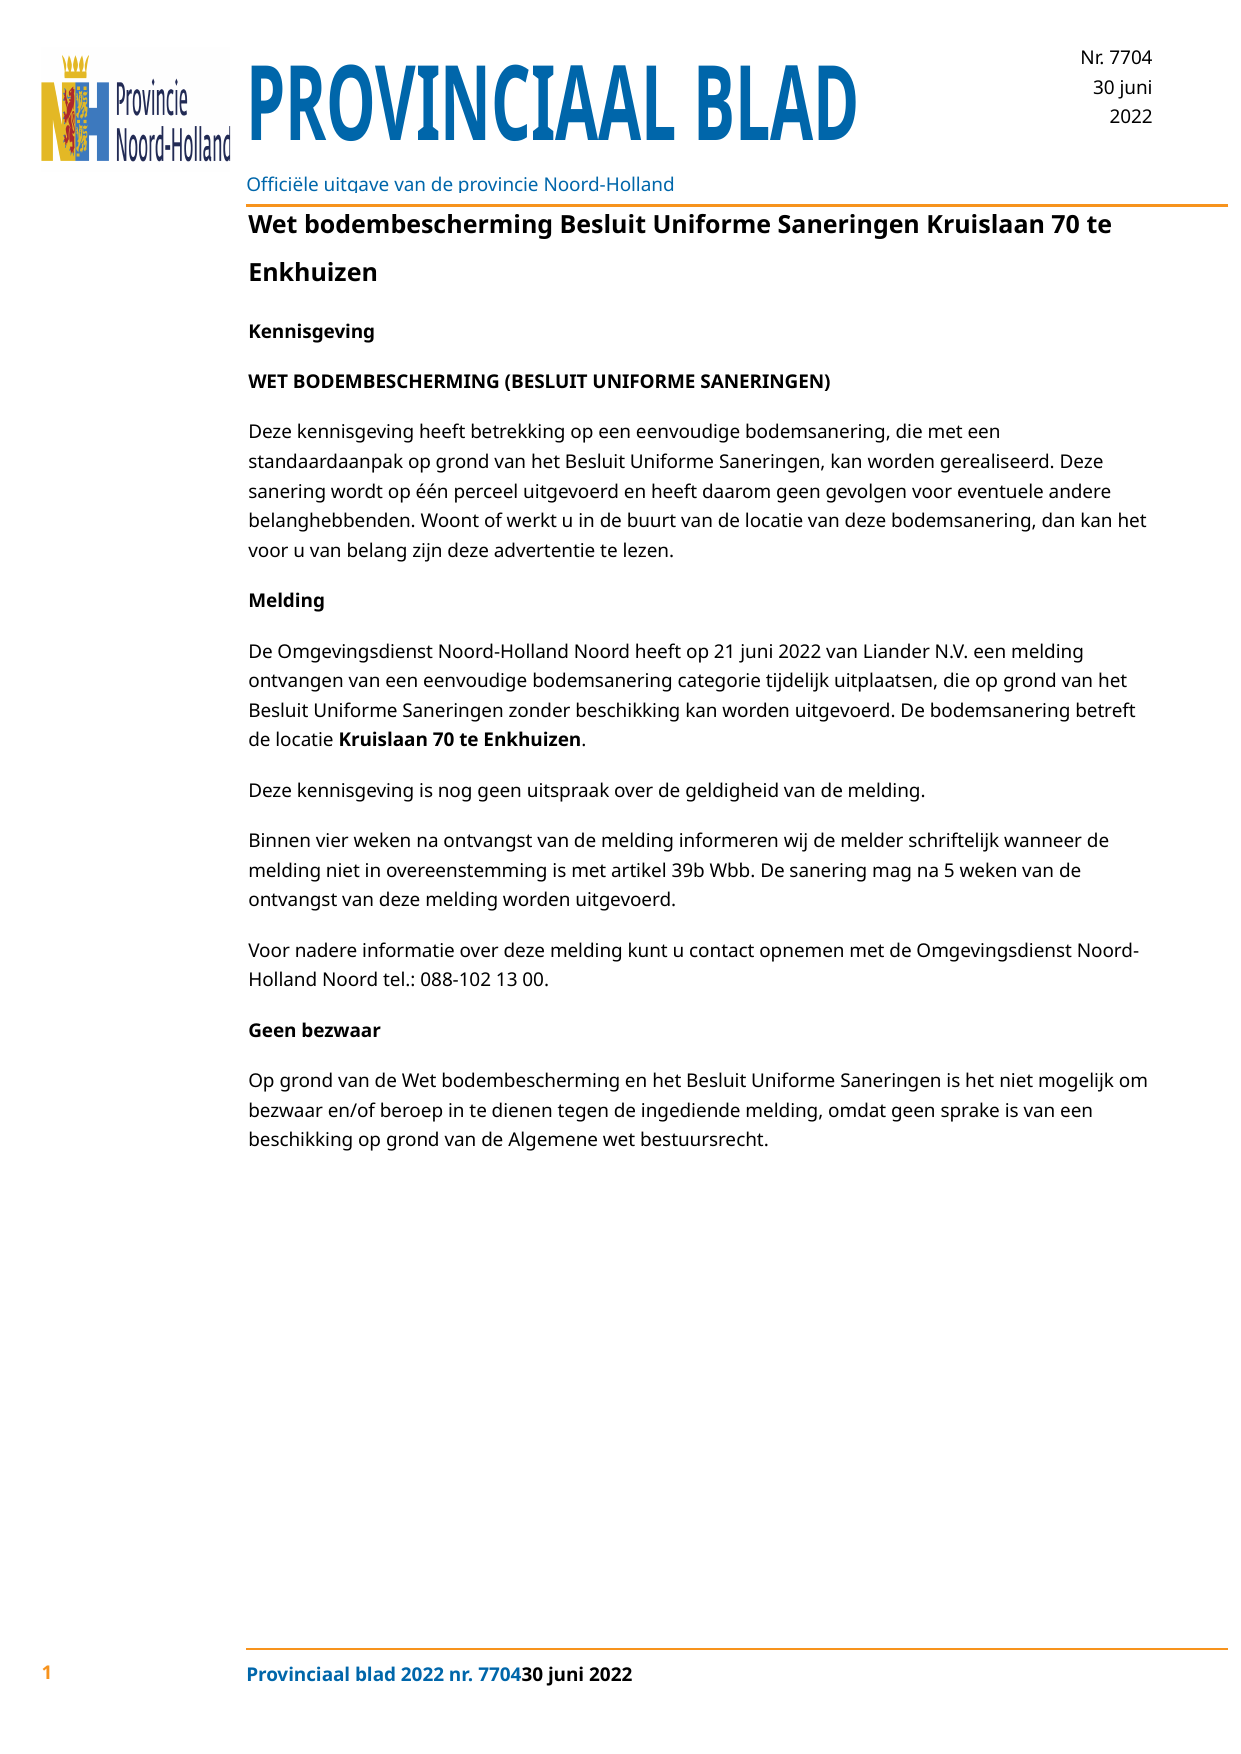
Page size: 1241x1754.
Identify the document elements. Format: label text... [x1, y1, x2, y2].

picture [41, 47, 231, 172]
text Binnen vier weken na ontvangst van de melding informeren wij de melder schriftelijk wanneer de melding niet in overeenstemming is met artikel 39b Wbb. De sanering mag na 5 weken van de ontvangst van deze melding worden uitgevoerd. [248, 827, 1152, 912]
text Deze kennisgeving is nog geen uitspraak over de geldigheid van de melding. [248, 777, 1152, 803]
text Kennisgeving [248, 318, 1152, 344]
text WET BODEMBESCHERMING (BESLUIT UNIFORME SANERINGEN) [248, 368, 1152, 394]
text Op grond van de Wet bodembescherming en het Besluit Uniforme Saneringen is het niet mogelijk om bezwaar en/of beroep in te dienen tegen de ingediende melding, omdat geen sprake is van een beschikking op grond van de Algemene wet bestuursrecht. [248, 1067, 1152, 1152]
text Wet bodembescherming Besluit Uniforme Saneringen Kruislaan 70 te Enkhuizen [248, 207, 1152, 288]
text Melding [248, 587, 1152, 613]
text Voor nadere informatie over deze melding kunt u contact opnemen met de Omgevingsdienst Noord-Holland Noord tel.: 088-102 13 00. [248, 937, 1152, 992]
text Geen bezwaar [248, 1017, 1152, 1043]
text Deze kennisgeving heeft betrekking op een eenvoudige bodemsanering, die met een standaardaanpak op grond van het Besluit Uniforme Saneringen, kan worden gerealiseerd. Deze sanering wordt op één perceel uitgevoerd en heeft daarom geen gevolgen voor eventuele andere belanghebbenden. Woont of werkt u in de buurt van de locatie van deze bodemsanering, dan kan het voor u van belang zijn deze advertentie te lezen. [248, 419, 1152, 563]
text De Omgevingsdienst Noord-Holland Noord heeft op 21 juni 2022 van Liander N.V. een melding ontvangen van een eenvoudige bodemsanering categorie tijdelijk uitplaatsen, die op grond van het Besluit Uniforme Saneringen zonder beschikking kan worden uitgevoerd. De bodemsanering betreft de locatie Kruislaan 70 te Enkhuizen. [248, 638, 1152, 752]
